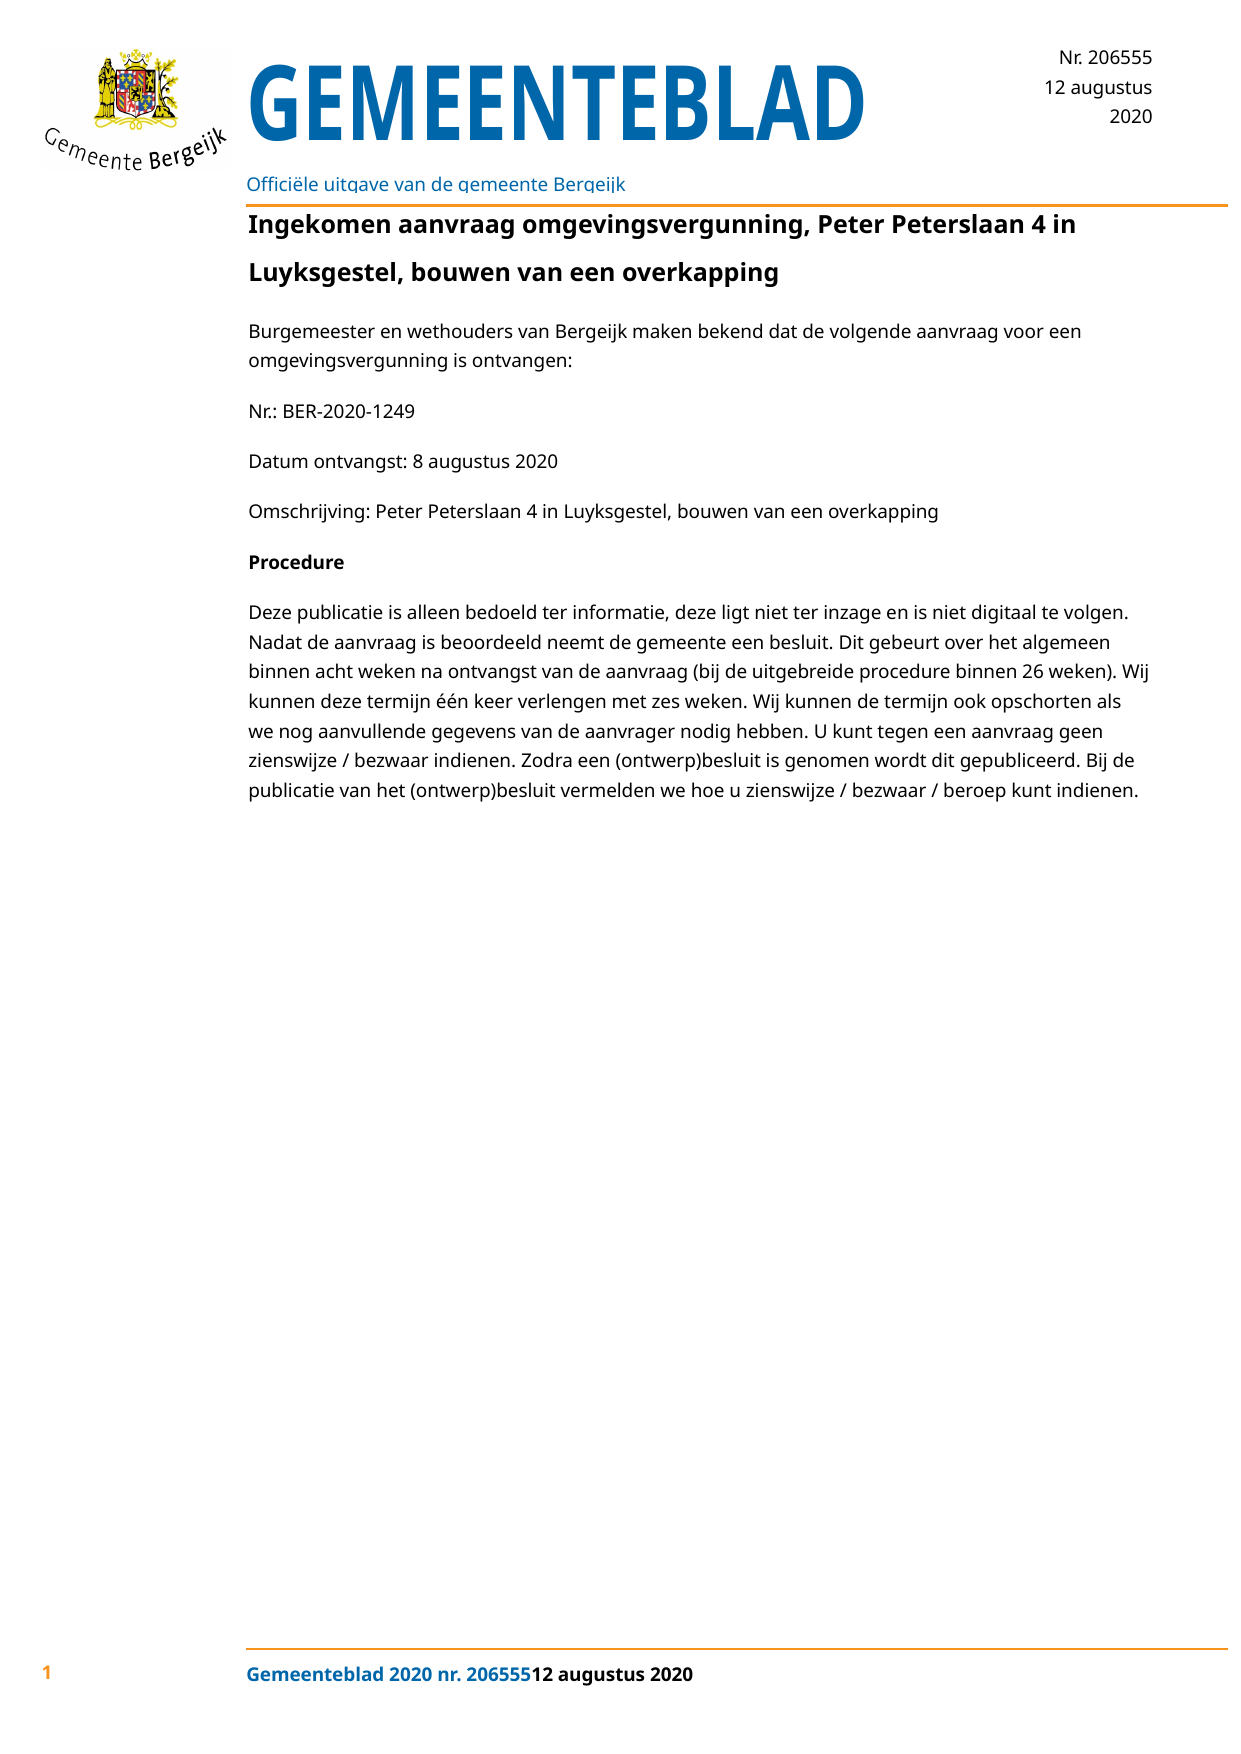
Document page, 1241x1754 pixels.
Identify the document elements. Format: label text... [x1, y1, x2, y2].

text Deze publicatie is alleen bedoeld ter informatie, deze ligt niet ter inzage en is niet digitaal te volgen. Nadat de aanvraag is beoordeeld neemt de gemeente een besluit. Dit gebeurt over het algemeen binnen acht weken na ontvangst van de aanvraag (bij de uitgebreide procedure binnen 26 weken). Wij kunnen deze termijn één keer verlengen met zes weken. Wij kunnen de termijn ook opschorten als we nog aanvullende gegevens van de aanvrager nodig hebben. U kunt tegen een aanvraag geen zienswijze / bezwaar indienen. Zodra een (ontwerp)besluit is genomen wordt dit gepubliceerd. Bij de publicatie van het (ontwerp)besluit vermelden we hoe u zienswijze / bezwaar / beroep kunt indienen. [248, 599, 1152, 803]
picture [41, 47, 231, 172]
text Nr.: BER-2020-1249 [248, 398, 1152, 424]
text Burgemeester en wethouders van Bergeijk maken bekend dat de volgende aanvraag voor een omgevingsvergunning is ontvangen: [248, 318, 1152, 373]
text Omschrijving: Peter Peterslaan 4 in Luyksgestel, bouwen van een overkapping [248, 499, 1152, 524]
text Ingekomen aanvraag omgevingsvergunning, Peter Peterslaan 4 in Luyksgestel, bouwen van een overkapping [248, 207, 1152, 288]
text Procedure [248, 549, 1152, 575]
text Datum ontvangst: 8 augustus 2020 [248, 448, 1152, 474]
